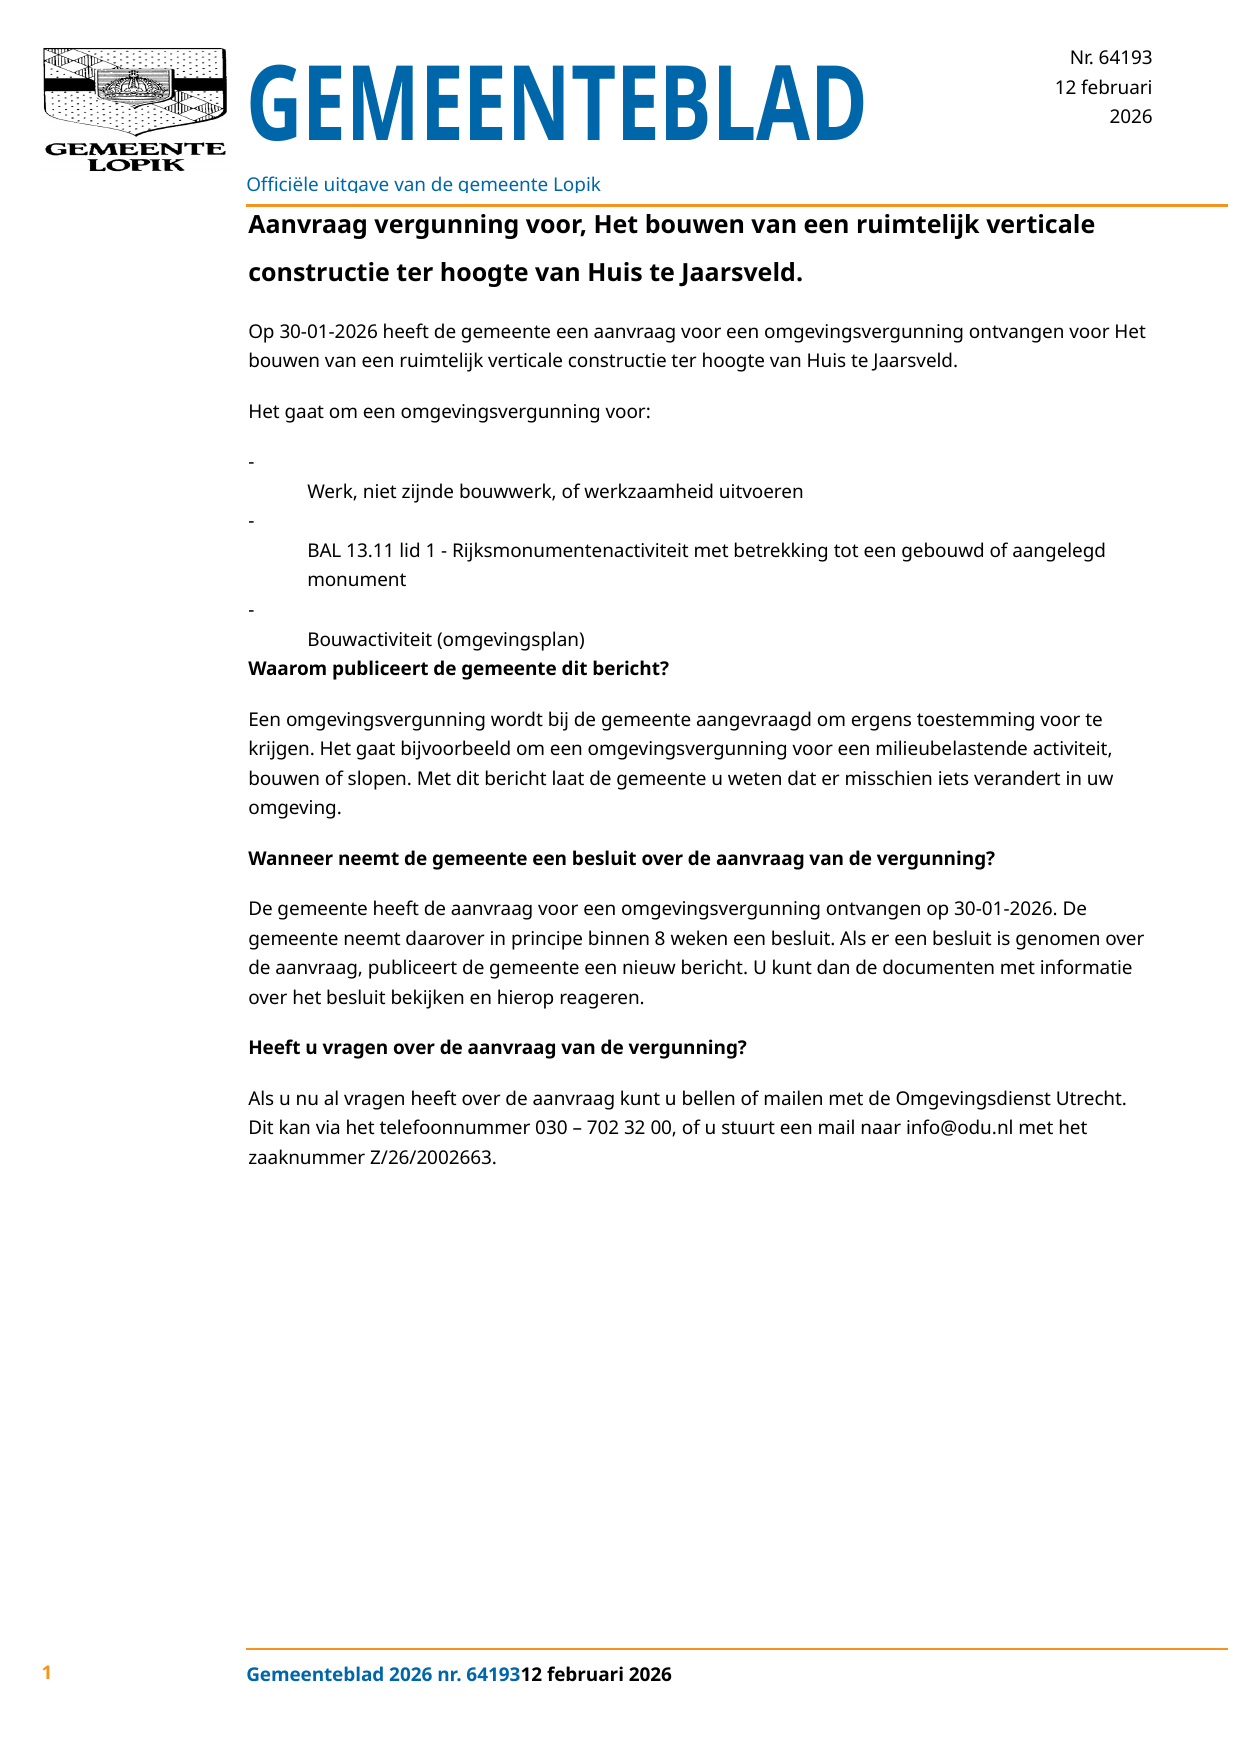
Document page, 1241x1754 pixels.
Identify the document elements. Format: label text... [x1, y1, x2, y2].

text Aanvraag vergunning voor, Het bouwen van een ruimtelijk verticale constructie ter hoogte van Huis te Jaarsveld. [248, 207, 1152, 288]
text Een omgevingsvergunning wordt bij de gemeente aangevraagd om ergens toestemming voor te krijgen. Het gaat bijvoorbeeld om een omgevingsvergunning voor een milieubelastende activiteit, bouwen of slopen. Met dit bericht laat de gemeente u weten dat er misschien iets verandert in uw omgeving. [248, 706, 1152, 820]
text Waarom publiceert de gemeente dit bericht? [248, 655, 1152, 681]
list Werk, niet zijnde bouwwerk, of werkzaamheid uitvoeren [248, 478, 1152, 504]
text De gemeente heeft de aanvraag voor een omgevingsvergunning ontvangen op 30-01-2026. De gemeente neemt daarover in principe binnen 8 weken een besluit. Als er een besluit is genomen over de aanvraag, publiceert de gemeente een nieuw bericht. U kunt dan de documenten met informatie over het besluit bekijken en hierop reageren. [248, 895, 1152, 1010]
picture [41, 47, 231, 172]
list Bouwactiviteit (omgevingsplan) [248, 626, 1152, 652]
text Heeft u vragen over de aanvraag van de vergunning? [248, 1034, 1152, 1060]
text Het gaat om een omgevingsvergunning voor: [248, 398, 1152, 424]
text Wanneer neemt de gemeente een besluit over de aanvraag van de vergunning? [248, 845, 1152, 871]
text Op 30-01-2026 heeft de gemeente een aanvraag voor een omgevingsvergunning ontvangen voor Het bouwen van een ruimtelijk verticale constructie ter hoogte van Huis te Jaarsveld. [248, 318, 1152, 373]
text Als u nu al vragen heeft over de aanvraag kunt u bellen of mailen met de Omgevingsdienst Utrecht. Dit kan via het telefoonnummer 030 – 702 32 00, of u stuurt een mail naar info@odu.nl met het zaaknummer Z/26/2002663. [248, 1085, 1152, 1170]
list BAL 13.11 lid 1 - Rijksmonumentenactiviteit met betrekking tot een gebouwd of aangelegd monument [248, 537, 1152, 592]
